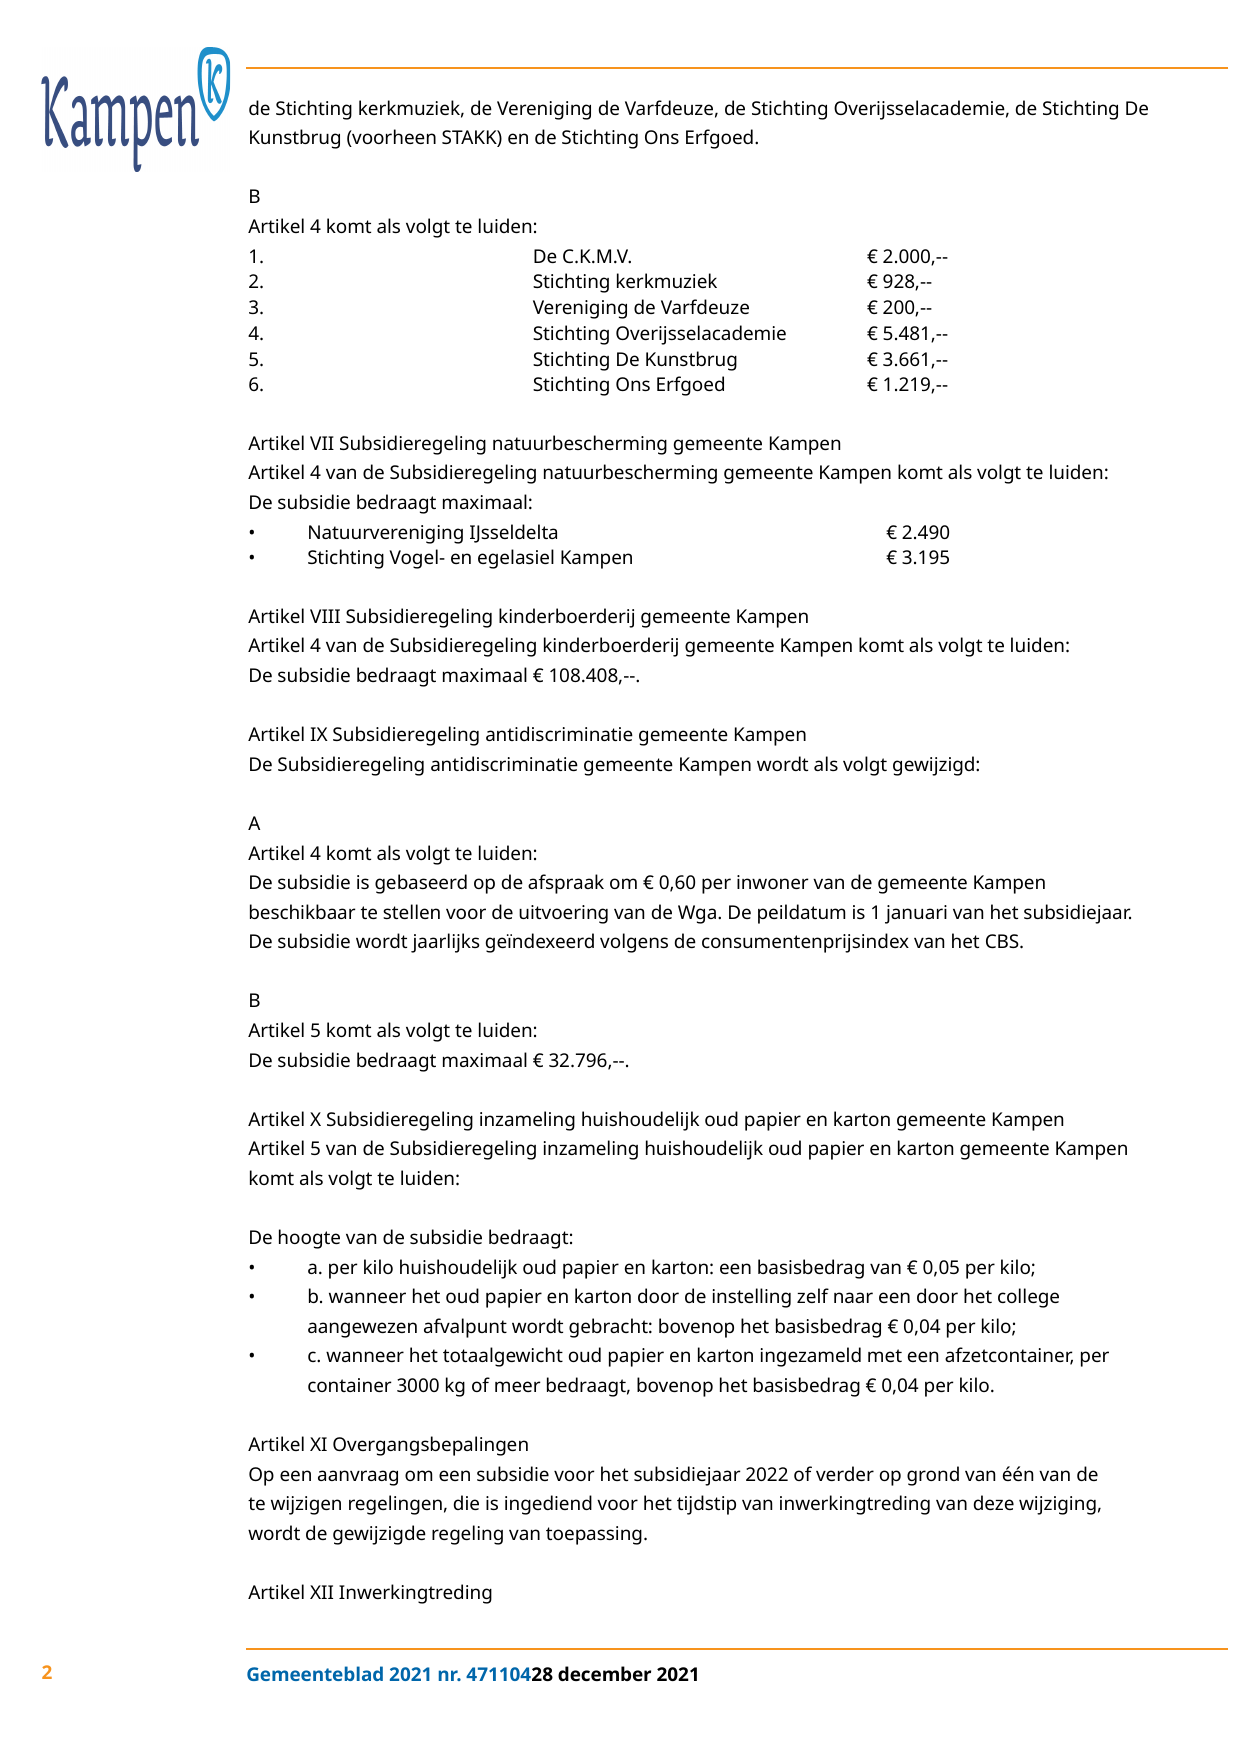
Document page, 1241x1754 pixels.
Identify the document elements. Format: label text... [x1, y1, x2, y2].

text wordt de gewijzigde regeling van toepassing. [248, 1520, 1152, 1546]
table_cell € 928,-- [867, 269, 1152, 294]
list a. per kilo huishoudelijk oud papier en karton: een basisbedrag van € 0,05 per kilo; [248, 1254, 1152, 1280]
table_header Natuurvereniging IJsseldelta [248, 519, 827, 544]
table_cell Stichting Ons Erfgoed [533, 371, 867, 397]
table_cell Vereniging de Varfdeuze [533, 294, 867, 320]
text Artikel 4 van de Subsidieregeling kinderboerderij gemeente Kampen komt als volgt te luiden: [248, 633, 1152, 658]
text Op een aanvraag om een subsidie voor het subsidiejaar 2022 of verder op grond van één van de [248, 1461, 1152, 1487]
text A [248, 810, 1152, 836]
text Artikel VII Subsidieregeling natuurbescherming gemeente Kampen [248, 430, 1152, 456]
text Artikel 4 komt als volgt te luiden: [248, 840, 1152, 866]
table_cell Stichting kerkmuziek [533, 269, 867, 294]
table_cell Stichting Vogel- en egelasiel Kampen [248, 545, 827, 570]
table_cell Stichting Overijsselacademie [533, 320, 867, 346]
text Artikel 5 van de Subsidieregeling inzameling huishoudelijk oud papier en karton gemeente Kampen komt als volgt te luiden: [248, 1136, 1152, 1191]
text De subsidie bedraagt maximaal € 108.408,--. [248, 662, 1152, 688]
table_cell € 3.195 [827, 545, 1152, 570]
table_header € 2.000,-- [867, 243, 1152, 268]
table_cell € 200,-- [867, 294, 1152, 320]
table_cell 2. [248, 269, 533, 294]
text Artikel VIII Subsidieregeling kinderboerderij gemeente Kampen [248, 603, 1152, 629]
text B [248, 183, 1152, 209]
table_cell € 5.481,-- [867, 320, 1152, 346]
text De subsidie wordt jaarlijks geïndexeerd volgens de consumentenprijsindex van het CBS. [248, 928, 1152, 954]
text De subsidie bedraagt maximaal € 32.796,--. [248, 1047, 1152, 1073]
table_cell 6. [248, 371, 533, 397]
table_header De C.K.M.V. [533, 243, 867, 268]
text Artikel 5 komt als volgt te luiden: [248, 1017, 1152, 1043]
table_cell 5. [248, 346, 533, 371]
table_cell 3. [248, 294, 533, 320]
text De subsidie is gebaseerd op de afspraak om € 0,60 per inwoner van de gemeente Kampen beschikbaar te stellen voor de uitvoering van de Wga. De peildatum is 1 januari van het subsidiejaar. [248, 869, 1152, 925]
text Artikel XI Overgangsbepalingen [248, 1431, 1152, 1457]
table_cell € 3.661,-- [867, 346, 1152, 371]
text De hoogte van de subsidie bedraagt: [248, 1224, 1152, 1250]
table_cell 4. [248, 320, 533, 346]
table_cell € 1.219,-- [867, 371, 1152, 397]
text De subsidie bedraagt maximaal: [248, 489, 1152, 515]
picture [41, 47, 231, 172]
text De Subsidieregeling antidiscriminatie gemeente Kampen wordt als volgt gewijzigd: [248, 751, 1152, 777]
table_header € 2.490 [827, 519, 1152, 544]
text Artikel 4 van de Subsidieregeling natuurbescherming gemeente Kampen komt als volgt te luiden: [248, 459, 1152, 485]
text Artikel XII Inwerkingtreding [248, 1579, 1152, 1605]
text Artikel IX Subsidieregeling antidiscriminatie gemeente Kampen [248, 721, 1152, 747]
list c. wanneer het totaalgewicht oud papier en karton ingezameld met een afzetcontainer, per container 3000 kg of meer bedraagt, bovenop het basisbedrag € 0,04 per kilo. [248, 1343, 1152, 1398]
table_header 1. [248, 243, 533, 268]
text Artikel X Subsidieregeling inzameling huishoudelijk oud papier en karton gemeente Kampen [248, 1106, 1152, 1132]
table_cell Stichting De Kunstbrug [533, 346, 867, 371]
text Artikel 4 komt als volgt te luiden: [248, 213, 1152, 239]
text B [248, 988, 1152, 1013]
text de Stichting kerkmuziek, de Vereniging de Varfdeuze, de Stichting Overijsselacademie, de Stichting De Kunstbrug (voorheen STAKK) en de Stichting Ons Erfgoed. [248, 95, 1152, 150]
list b. wanneer het oud papier en karton door de instelling zelf naar een door het college aangewezen afvalpunt wordt gebracht: bovenop het basisbedrag € 0,04 per kilo; [248, 1283, 1152, 1339]
text te wijzigen regelingen, die is ingediend voor het tijdstip van inwerkingtreding van deze wijziging, [248, 1491, 1152, 1516]
